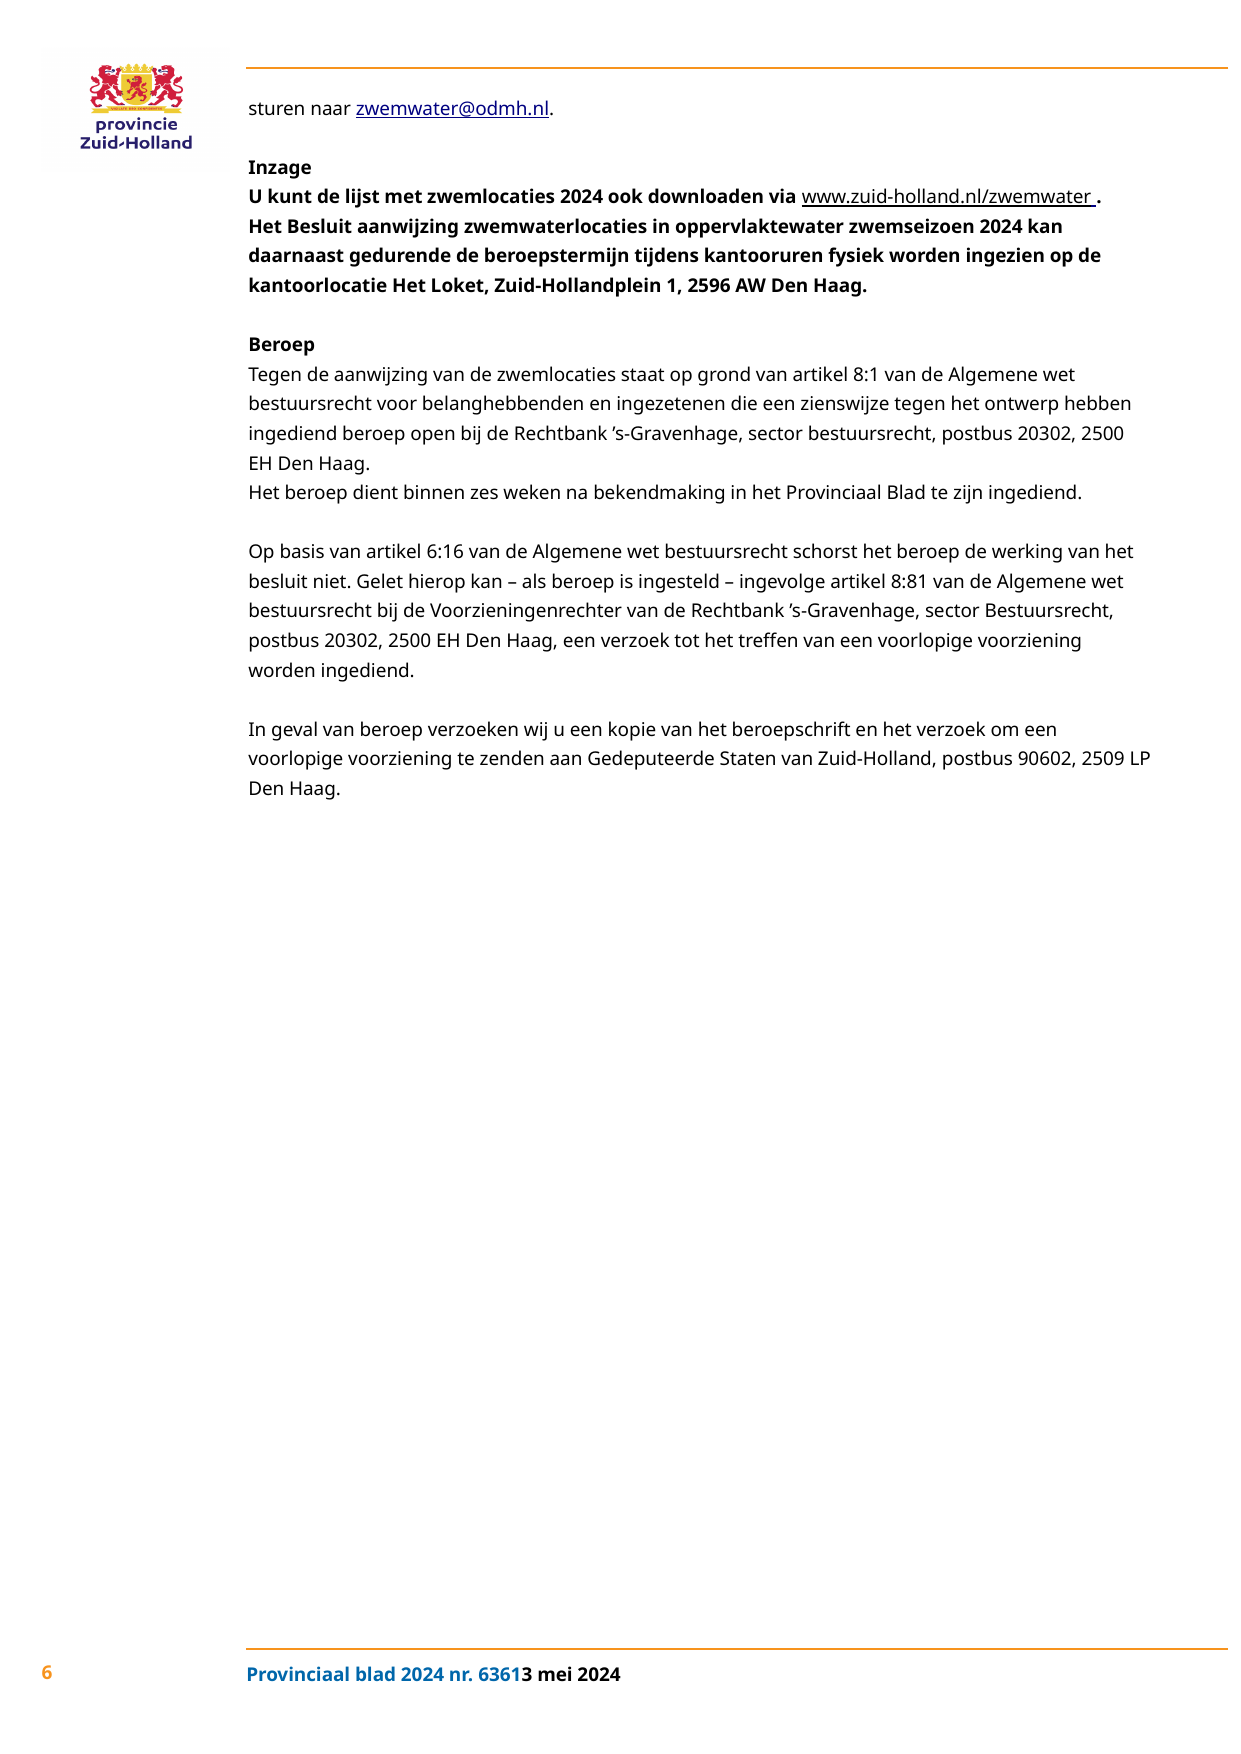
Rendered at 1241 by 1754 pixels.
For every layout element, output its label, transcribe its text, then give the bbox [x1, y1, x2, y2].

text Op basis van artikel 6:16 van de Algemene wet bestuursrecht schorst het beroep de werking van het besluit niet. Gelet hierop kan – als beroep is ingesteld – ingevolge artikel 8:81 van de Algemene wet bestuursrecht bij de Voorzieningenrechter van de Rechtbank ’s-Gravenhage, sector Bestuursrecht, postbus 20302, 2500 EH Den Haag, een verzoek tot het treffen van een voorlopige voorziening worden ingediend. [248, 538, 1152, 683]
text sturen naar zwemwater@odmh.nl. [248, 95, 1152, 121]
text U kunt de lijst met zwemlocaties 2024 ook downloaden via www.zuid-holland.nl/zwemwater . [248, 183, 1152, 209]
text Inzage [248, 154, 1152, 180]
text In geval van beroep verzoeken wij u een kopie van het beroepschrift en het verzoek om een voorlopige voorziening te zenden aan Gedeputeerde Staten van Zuid-Holland, postbus 90602, 2509 LP Den Haag. [248, 716, 1152, 801]
picture [41, 47, 231, 172]
text Beroep [248, 331, 1152, 357]
text Het Besluit aanwijzing zwemwaterlocaties in oppervlaktewater zwemseizoen 2024 kan daarnaast gedurende de beroepstermijn tijdens kantooruren fysiek worden ingezien op de kantoorlocatie Het Loket, Zuid-Hollandplein 1, 2596 AW Den Haag. [248, 213, 1152, 298]
text Het beroep dient binnen zes weken na bekendmaking in het Provinciaal Blad te zijn ingediend. [248, 479, 1152, 505]
text Tegen de aanwijzing van de zwemlocaties staat op grond van artikel 8:1 van de Algemene wet bestuursrecht voor belanghebbenden en ingezetenen die een zienswijze tegen het ontwerp hebben ingediend beroep open bij de Rechtbank ’s-Gravenhage, sector bestuursrecht, postbus 20302, 2500 EH Den Haag. [248, 361, 1152, 476]
